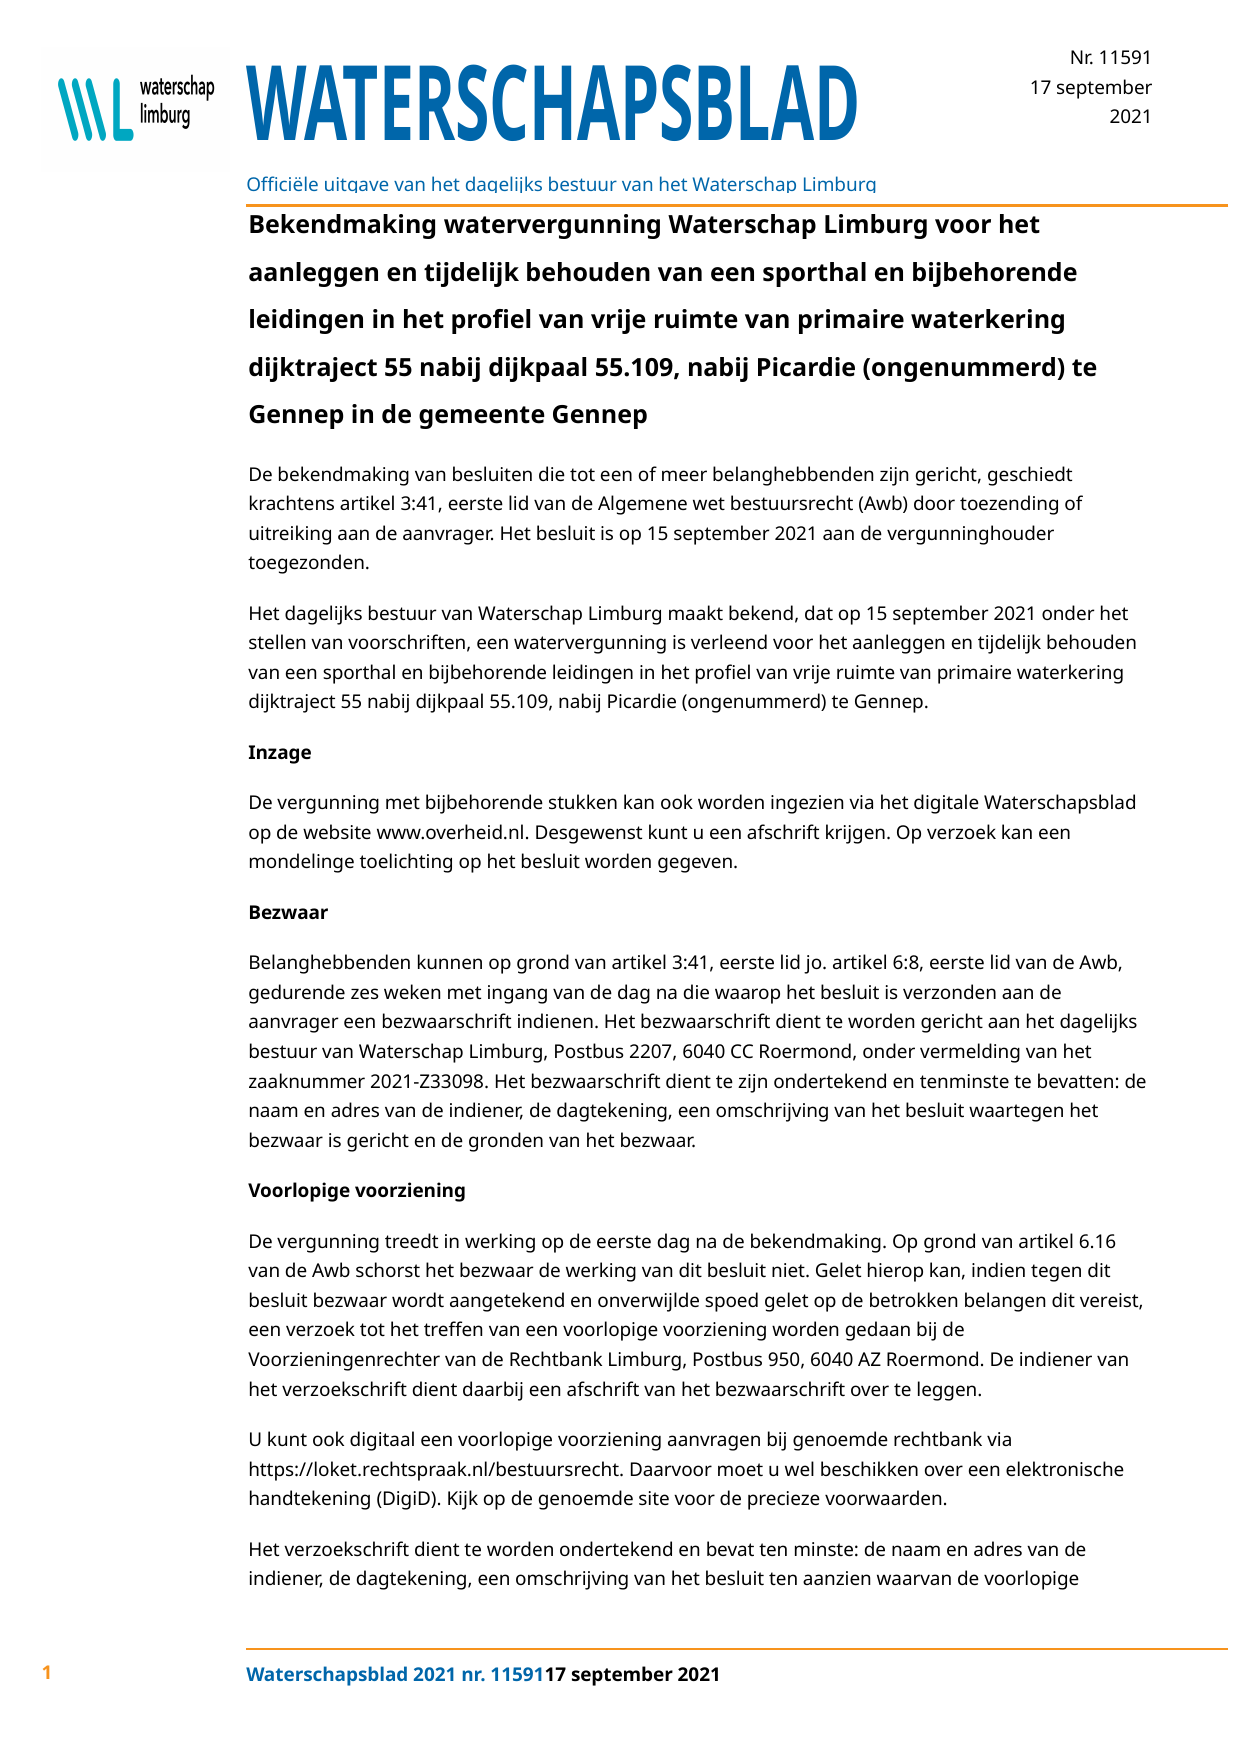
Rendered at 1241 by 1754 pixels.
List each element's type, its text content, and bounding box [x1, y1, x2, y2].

picture [41, 47, 231, 172]
text U kunt ook digitaal een voorlopige voorziening aanvragen bij genoemde rechtbank via https://loket.rechtspraak.nl/bestuursrecht. Daarvoor moet u wel beschikken over een elektronische handtekening (DigiD). Kijk op de genoemde site voor de precieze voorwaarden. [248, 1426, 1152, 1511]
text Voorlopige voorziening [248, 1177, 1152, 1203]
text Bekendmaking watervergunning Waterschap Limburg voor het aanleggen en tijdelijk behouden van een sporthal en bijbehorende leidingen in het profiel van vrije ruimte van primaire waterkering dijktraject 55 nabij dijkpaal 55.109, nabij Picardie (ongenummerd) te Gennep in de gemeente Gennep [248, 207, 1152, 431]
text Bezwaar [248, 899, 1152, 925]
text De vergunning treedt in werking op de eerste dag na de bekendmaking. Op grond van artikel 6.16 van de Awb schorst het bezwaar de werking van dit besluit niet. Gelet hierop kan, indien tegen dit besluit bezwaar wordt aangetekend en onverwijlde spoed gelet op de betrokken belangen dit vereist, een verzoek tot het treffen van een voorlopige voorziening worden gedaan bij de Voorzieningenrechter van de Rechtbank Limburg, Postbus 950, 6040 AZ Roermond. De indiener van het verzoekschrift dient daarbij een afschrift van het bezwaarschrift over te leggen. [248, 1228, 1152, 1401]
text De bekendmaking van besluiten die tot een of meer belanghebbenden zijn gericht, geschiedt krachtens artikel 3:41, eerste lid van de Algemene wet bestuursrecht (Awb) door toezending of uitreiking aan de aanvrager. Het besluit is op 15 september 2021 aan de vergunninghouder toegezonden. [248, 461, 1152, 575]
text Inzage [248, 739, 1152, 765]
text Het verzoekschrift dient te worden ondertekend en bevat ten minste: de naam en adres van de indiener, de dagtekening, een omschrijving van het besluit ten aanzien waarvan de voorlopige [248, 1536, 1152, 1591]
text De vergunning met bijbehorende stukken kan ook worden ingezien via het digitale Waterschapsblad op de website www.overheid.nl. Desgewenst kunt u een afschrift krijgen. Op verzoek kan een mondelinge toelichting op het besluit worden gegeven. [248, 789, 1152, 874]
text Belanghebbenden kunnen op grond van artikel 3:41, eerste lid jo. artikel 6:8, eerste lid van de Awb, gedurende zes weken met ingang van de dag na die waarop het besluit is verzonden aan de aanvrager een bezwaarschrift indienen. Het bezwaarschrift dient te worden gericht aan het dagelijks bestuur van Waterschap Limburg, Postbus 2207, 6040 CC Roermond, onder vermelding van het zaaknummer 2021-Z33098. Het bezwaarschrift dient te zijn ondertekend en tenminste te bevatten: de naam en adres van de indiener, de dagtekening, een omschrijving van het besluit waartegen het bezwaar is gericht en de gronden van het bezwaar. [248, 949, 1152, 1153]
text Het dagelijks bestuur van Waterschap Limburg maakt bekend, dat op 15 september 2021 onder het stellen van voorschriften, een watervergunning is verleend voor het aanleggen en tijdelijk behouden van een sporthal en bijbehorende leidingen in het profiel van vrije ruimte van primaire waterkering dijktraject 55 nabij dijkpaal 55.109, nabij Picardie (ongenummerd) te Gennep. [248, 600, 1152, 714]
